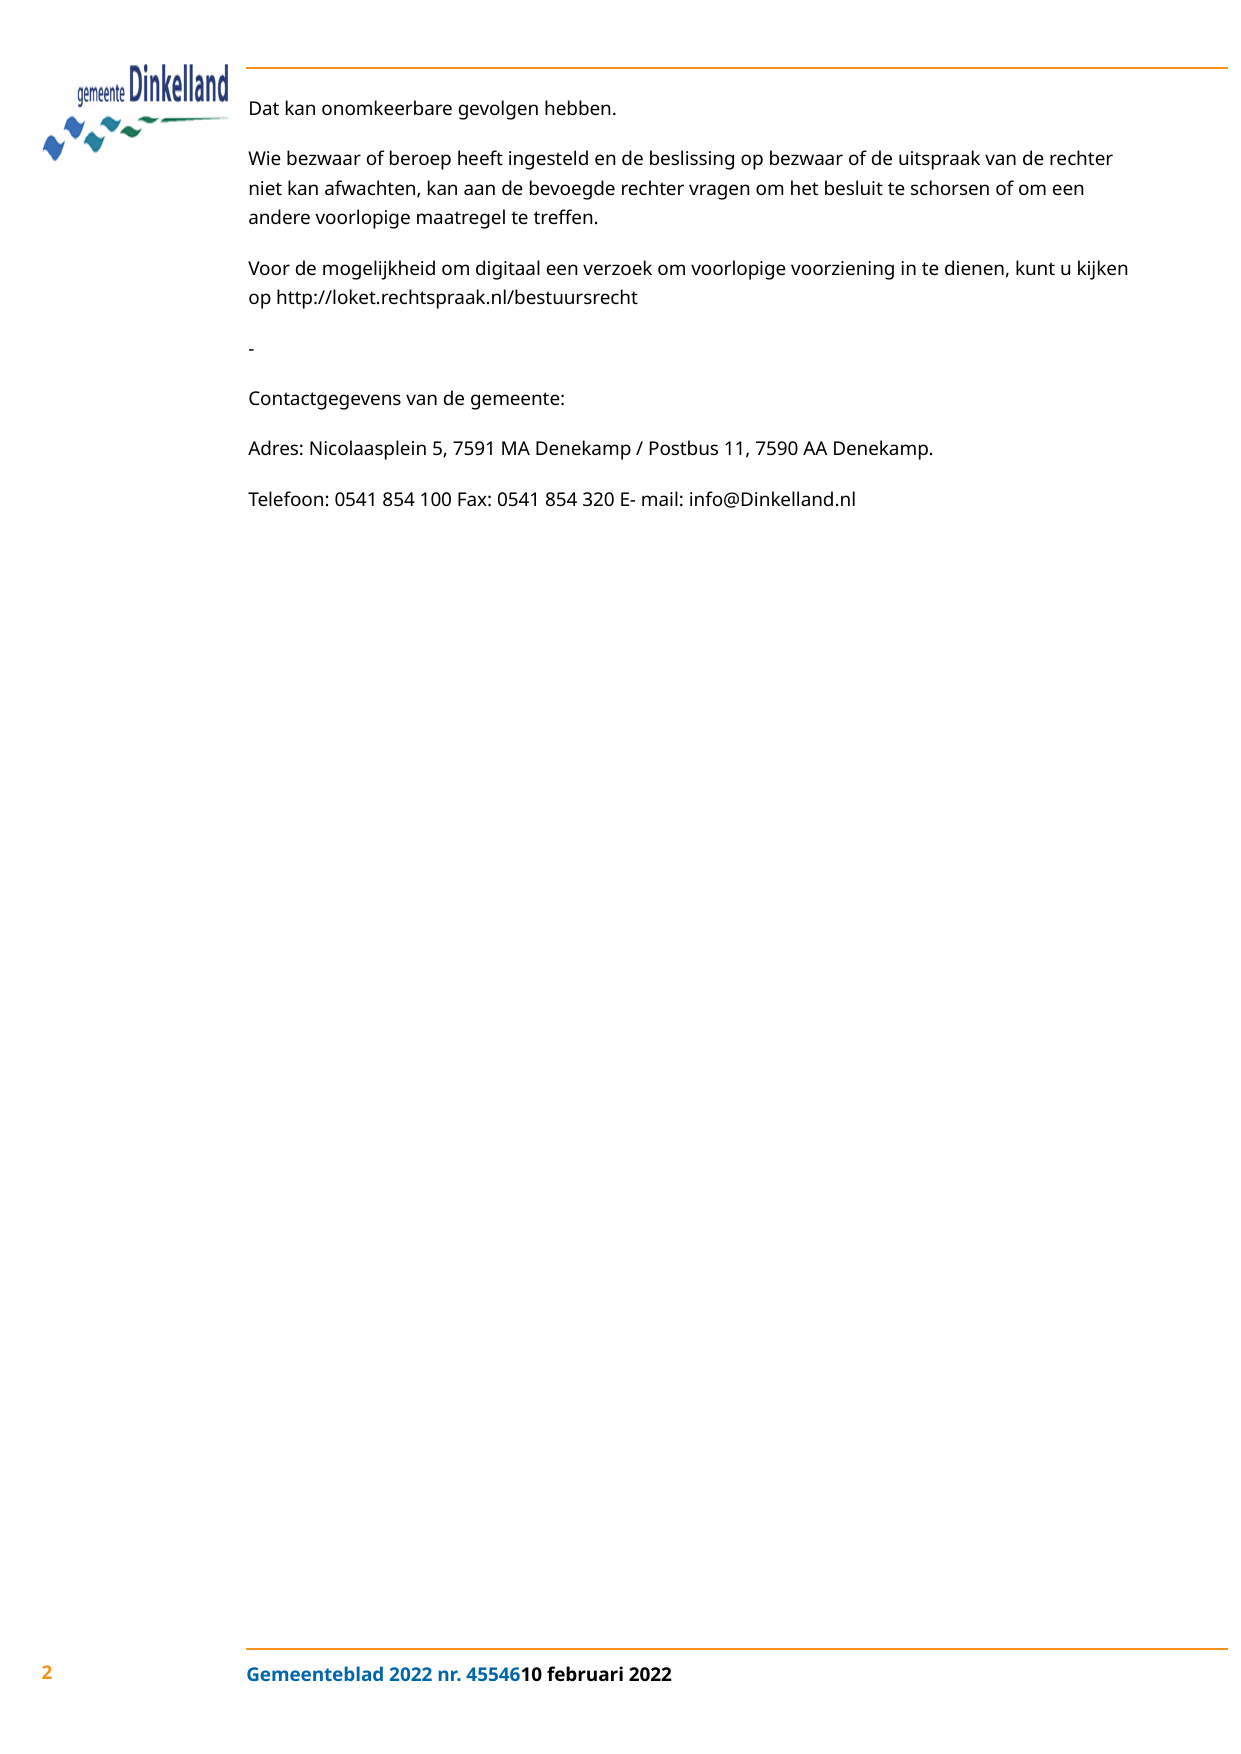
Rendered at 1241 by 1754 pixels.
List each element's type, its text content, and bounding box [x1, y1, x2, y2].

picture [41, 47, 231, 172]
text Contactgegevens van de gemeente: [248, 385, 1152, 411]
text Voor de mogelijkheid om digitaal een verzoek om voorlopige voorziening in te dienen, kunt u kijken op http://loket.rechtspraak.nl/bestuursrecht [248, 255, 1152, 310]
text Telefoon: 0541 854 100 Fax: 0541 854 320 E- mail: info@Dinkelland.nl [248, 486, 1152, 512]
text - [248, 335, 1152, 361]
text Dat kan onomkeerbare gevolgen hebben. [248, 95, 1152, 121]
text Wie bezwaar of beroep heeft ingesteld en de beslissing op bezwaar of de uitspraak van de rechter niet kan afwachten, kan aan de bevoegde rechter vragen om het besluit te schorsen of om een andere voorlopige maatregel te treffen. [248, 145, 1152, 230]
text Adres: Nicolaasplein 5, 7591 MA Denekamp / Postbus 11, 7590 AA Denekamp. [248, 436, 1152, 461]
